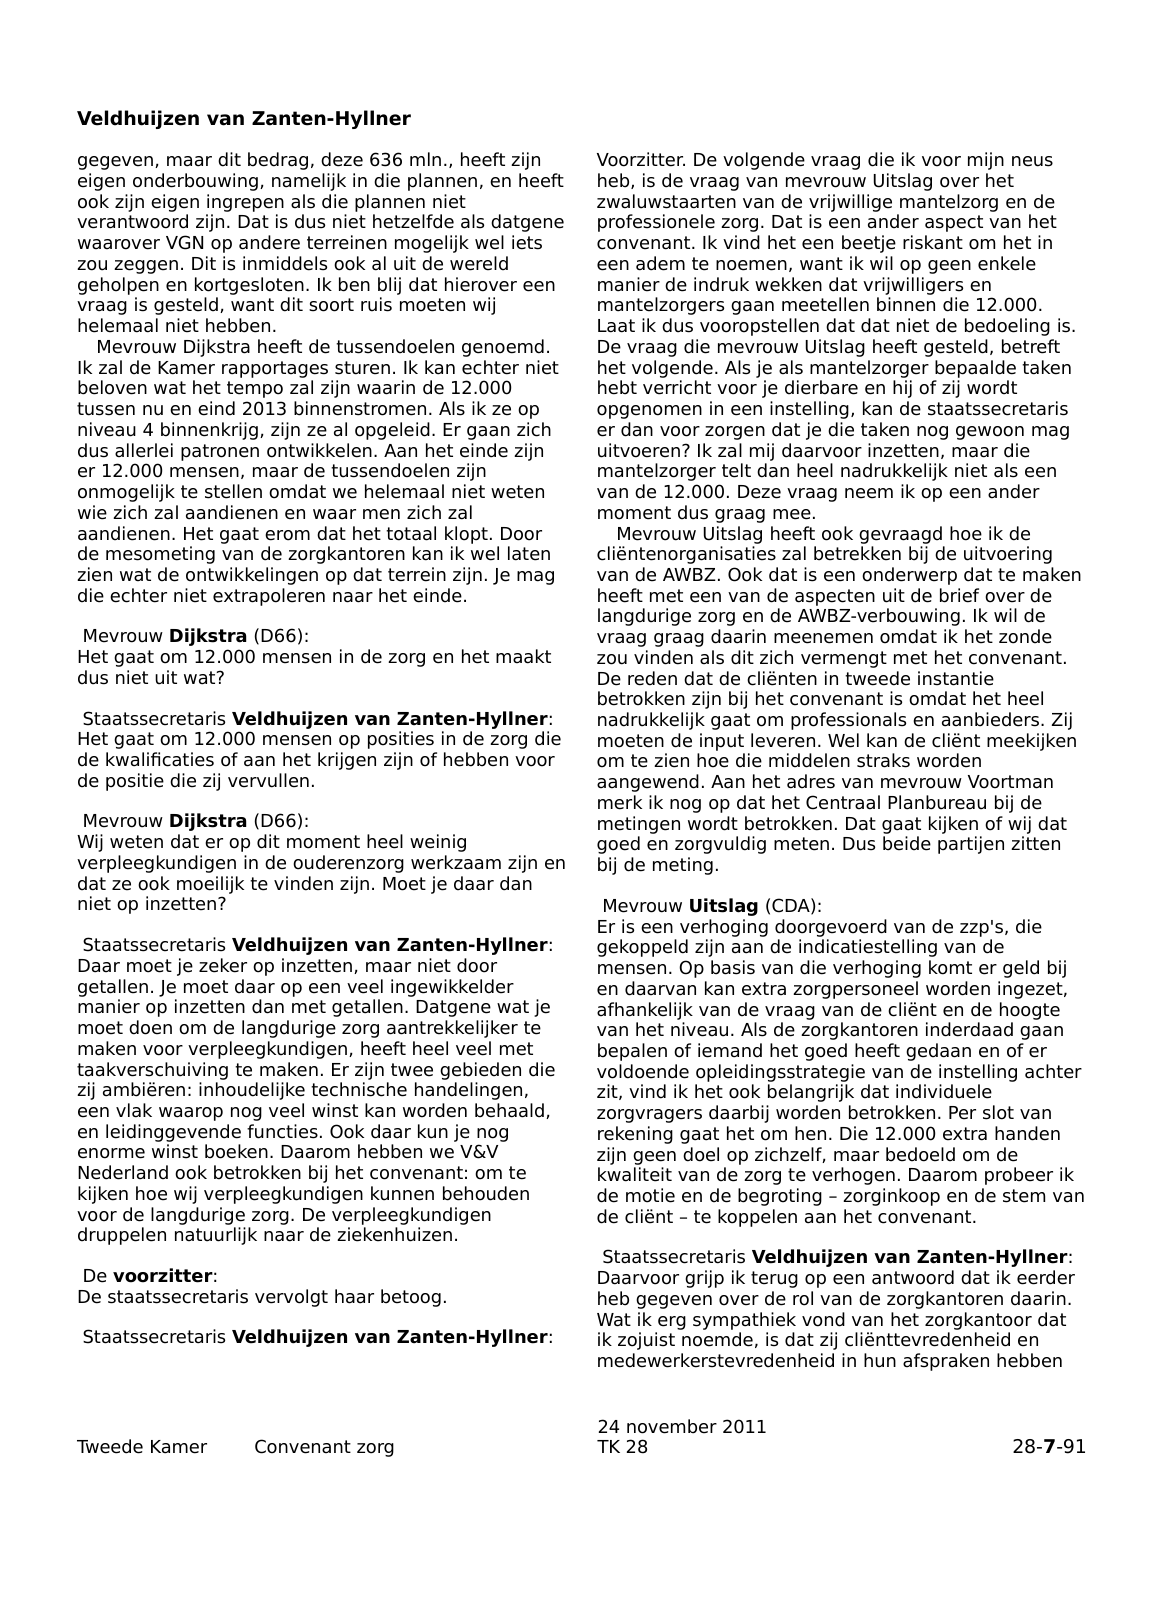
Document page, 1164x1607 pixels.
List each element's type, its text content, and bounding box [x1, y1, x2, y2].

text Er is een verhoging doorgevoerd van de zzp's, die gekoppeld zijn aan de indicatiestelling van de mensen. Op basis van die verhoging komt er geld bij en daarvan kan extra zorgpersoneel worden ingezet, afhankelijk van de vraag van de cliënt en de hoogte van het niveau. Als de zorgkantoren inderdaad gaan bepalen of iemand het goed heeft gedaan en of er voldoende opleidingsstrategie van de instelling achter zit, vind ik het ook belangrijk dat individuele zorgvragers daarbij worden betrokken. Per slot van rekening gaat het om hen. Die 12.000 extra handen zijn geen doel op zichzelf, maar bedoeld om de kwaliteit van de zorg te verhogen. Daarom probeer ik de motie en de begroting – zorginkoop en de stem van de cliënt – te koppelen aan het convenant. [596, 916, 1087, 1227]
text De voorzitter: [77, 1266, 567, 1287]
text Mevrouw Dijkstra heeft de tussendoelen genoemd. Ik zal de Kamer rapportages sturen. Ik kan echter niet beloven wat het tempo zal zijn waarin de 12.000 tussen nu en eind 2013 binnenstromen. Als ik ze op niveau 4 binnenkrijg, zijn ze al opgeleid. Er gaan zich dus allerlei patronen ontwikkelen. Aan het einde zijn er 12.000 mensen, maar de tussendoelen zijn onmogelijk te stellen omdat we helemaal niet weten wie zich zal aandienen en waar men zich zal aandienen. Het gaat erom dat het totaal klopt. Door de mesometing van de zorgkantoren kan ik wel laten zien wat de ontwikkelingen op dat terrein zijn. Je mag die echter niet extrapoleren naar het einde. [77, 337, 567, 606]
text De staatssecretaris vervolgt haar betoog. [77, 1287, 567, 1307]
text Mevrouw Dijkstra (D66): [77, 626, 567, 647]
text Staatssecretaris Veldhuijzen van Zanten-Hyllner: [77, 708, 567, 729]
text Mevrouw Dijkstra (D66): [77, 811, 567, 832]
text Mevrouw Uitslag heeft ook gevraagd hoe ik de cliëntenorganisaties zal betrekken bij de uitvoering van de AWBZ. Ook dat is een onderwerp dat te maken heeft met een van de aspecten uit de brief over de langdurige zorg en de AWBZ-verbouwing. Ik wil de vraag graag daarin meenemen omdat ik het zonde zou vinden als dit zich vermengt met het convenant. De reden dat de cliënten in tweede instantie betrokken zijn bij het convenant is omdat het heel nadrukkelijk gaat om professionals en aanbieders. Zij moeten de input leveren. Wel kan de cliënt meekijken om te zien hoe die middelen straks worden aangewend. Aan het adres van mevrouw Voortman merk ik nog op dat het Centraal Planbureau bij de metingen wordt betrokken. Dat gaat kijken of wij dat goed en zorgvuldig meten. Dus beide partijen zitten bij de meting. [596, 523, 1087, 876]
text Het gaat om 12.000 mensen op posities in de zorg die de kwalificaties of aan het krijgen zijn of hebben voor de positie die zij vervullen. [77, 729, 567, 791]
text Staatssecretaris Veldhuijzen van Zanten-Hyllner: [596, 1247, 1087, 1268]
text Staatssecretaris Veldhuijzen van Zanten-Hyllner: [77, 935, 567, 956]
text Het gaat om 12.000 mensen in de zorg en het maakt dus niet uit wat? [77, 647, 567, 688]
text Daarvoor grijp ik terug op een antwoord dat ik eerder heb gegeven over de rol van de zorgkantoren daarin. Wat ik erg sympathiek vond van het zorgkantoor dat ik zojuist noemde, is dat zij cliënttevredenheid en medewerkerstevredenheid in hun afspraken hebben [596, 1268, 1087, 1372]
text Wij weten dat er op dit moment heel weinig verpleegkundigen in de ouderenzorg werkzaam zijn en dat ze ook moeilijk te vinden zijn. Moet je daar dan niet op inzetten? [77, 832, 567, 915]
text Voorzitter. De volgende vraag die ik voor mijn neus heb, is de vraag van mevrouw Uitslag over het zwaluwstaarten van de vrijwillige mantelzorg en de professionele zorg. Dat is een ander aspect van het convenant. Ik vind het een beetje riskant om het in een adem te noemen, want ik wil op geen enkele manier de indruk wekken dat vrijwilligers en mantelzorgers gaan meetellen binnen die 12.000. Laat ik dus vooropstellen dat dat niet de bedoeling is. De vraag die mevrouw Uitslag heeft gesteld, betreft het volgende. Als je als mantelzorger bepaalde taken hebt verricht voor je dierbare en hij of zij wordt opgenomen in een instelling, kan de staatssecretaris er dan voor zorgen dat je die taken nog gewoon mag uitvoeren? Ik zal mij daarvoor inzetten, maar die mantelzorger telt dan heel nadrukkelijk niet als een van de 12.000. Deze vraag neem ik op een ander moment dus graag mee. [596, 150, 1087, 523]
text Mevrouw Uitslag (CDA): [596, 896, 1087, 916]
text Staatssecretaris Veldhuijzen van Zanten-Hyllner: [77, 1327, 567, 1348]
text gegeven, maar dit bedrag, deze 636 mln., heeft zijn eigen onderbouwing, namelijk in die plannen, en heeft ook zijn eigen ingrepen als die plannen niet verantwoord zijn. Dat is dus niet hetzelfde als datgene waarover VGN op andere terreinen mogelijk wel iets zou zeggen. Dit is inmiddels ook al uit de wereld geholpen en kortgesloten. Ik ben blij dat hierover een vraag is gesteld, want dit soort ruis moeten wij helemaal niet hebben. [77, 150, 567, 337]
text Daar moet je zeker op inzetten, maar niet door getallen. Je moet daar op een veel ingewikkelder manier op inzetten dan met getallen. Datgene wat je moet doen om de langdurige zorg aantrekkelijker te maken voor verpleegkundigen, heeft heel veel met taakverschuiving te maken. Er zijn twee gebieden die zij ambiëren: inhoudelijke technische handelingen, een vlak waarop nog veel winst kan worden behaald, en leidinggevende functies. Ook daar kun je nog enorme winst boeken. Daarom hebben we V&V Nederland ook betrokken bij het convenant: om te kijken hoe wij verpleegkundigen kunnen behouden voor de langdurige zorg. De verpleegkundigen druppelen natuurlijk naar de ziekenhuizen. [77, 956, 567, 1246]
